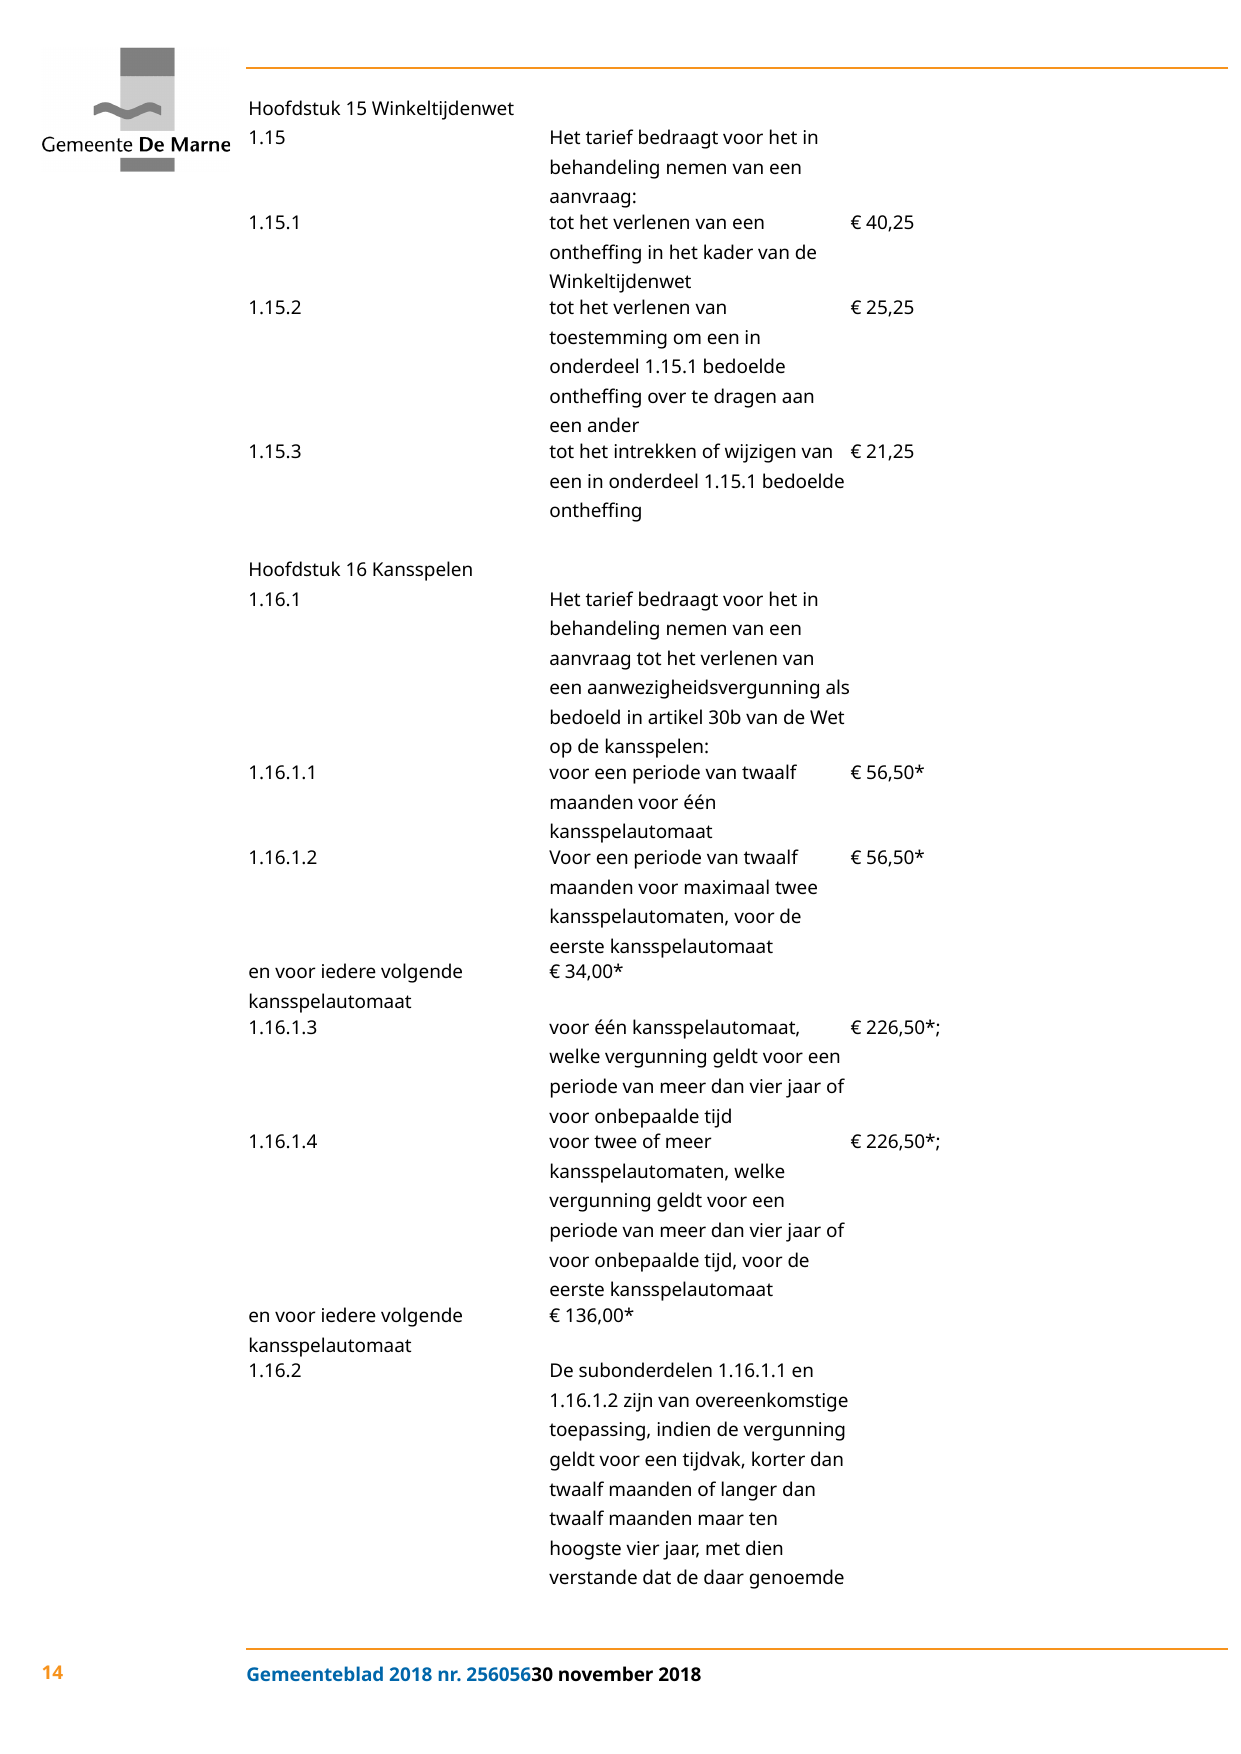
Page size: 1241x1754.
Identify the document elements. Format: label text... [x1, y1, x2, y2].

table_cell en voor iedere volgende kansspelautomaat [248, 959, 549, 1014]
table_cell tot het intrekken of wijzigen van een in onderdeel 1.15.1 bedoelde ontheffing [549, 438, 850, 523]
table_cell 1.16.1.3 [248, 1014, 549, 1128]
table_cell € 40,25 [850, 209, 1152, 294]
table_cell 1.15.1 [248, 209, 549, 294]
table_header 1.15 [248, 125, 549, 209]
table_cell Voor een periode van twaalf maanden voor maximaal twee kansspelautomaten, voor de eerste kansspelautomaat [549, 844, 850, 959]
picture [41, 47, 231, 172]
table_header [850, 586, 1152, 759]
table_cell 1.16.1.4 [248, 1129, 549, 1302]
table_cell € 136,00* [549, 1302, 850, 1357]
table_cell 1.16.1.2 [248, 844, 549, 959]
table_cell 1.15.2 [248, 294, 549, 438]
text Hoofdstuk 15 Winkeltijdenwet [248, 95, 1152, 121]
table_cell voor één kansspelautomaat, welke vergunning geldt voor een periode van meer dan vier jaar of voor onbepaalde tijd [549, 1014, 850, 1128]
table_cell € 226,50*; [850, 1014, 1152, 1128]
table_cell en voor iedere volgende kansspelautomaat [248, 1302, 549, 1357]
table_header Het tarief bedraagt voor het in behandeling nemen van een aanvraag: [549, 125, 850, 209]
table_cell € 21,25 [850, 438, 1152, 523]
table_cell De subonderdelen 1.16.1.1 en 1.16.1.2 zijn van overeenkomstige toepassing, indien de vergunning geldt voor een tijdvak, korter dan twaalf maanden of langer dan twaalf maanden maar ten hoogste vier jaar, met dien verstande dat de daar genoemde [549, 1358, 850, 1590]
table_cell [850, 1358, 1152, 1590]
table_cell tot het verlenen van toestemming om een in onderdeel 1.15.1 bedoelde ontheffing over te dragen aan een ander [549, 294, 850, 438]
table_header [850, 125, 1152, 209]
table_cell € 25,25 [850, 294, 1152, 438]
table_header Het tarief bedraagt voor het in behandeling nemen van een aanvraag tot het verlenen van een aanwezigheidsvergunning als bedoeld in artikel 30b van de Wet op de kansspelen: [549, 586, 850, 759]
table_cell 1.16.1.1 [248, 759, 549, 844]
table_cell voor twee of meer kansspelautomaten, welke vergunning geldt voor een periode van meer dan vier jaar of voor onbepaalde tijd, voor de eerste kansspelautomaat [549, 1129, 850, 1302]
table_cell 1.15.3 [248, 438, 549, 523]
table_cell voor een periode van twaalf maanden voor één kansspelautomaat [549, 759, 850, 844]
table_cell tot het verlenen van een ontheffing in het kader van de Winkeltijdenwet [549, 209, 850, 294]
table_cell € 56,50* [850, 759, 1152, 844]
table_cell € 56,50* [850, 844, 1152, 959]
table_cell € 226,50*; [850, 1129, 1152, 1302]
table_header 1.16.1 [248, 586, 549, 759]
table_cell € 34,00* [549, 959, 850, 1014]
table_cell 1.16.2 [248, 1358, 549, 1590]
text Hoofdstuk 16 Kansspelen [248, 556, 1152, 582]
